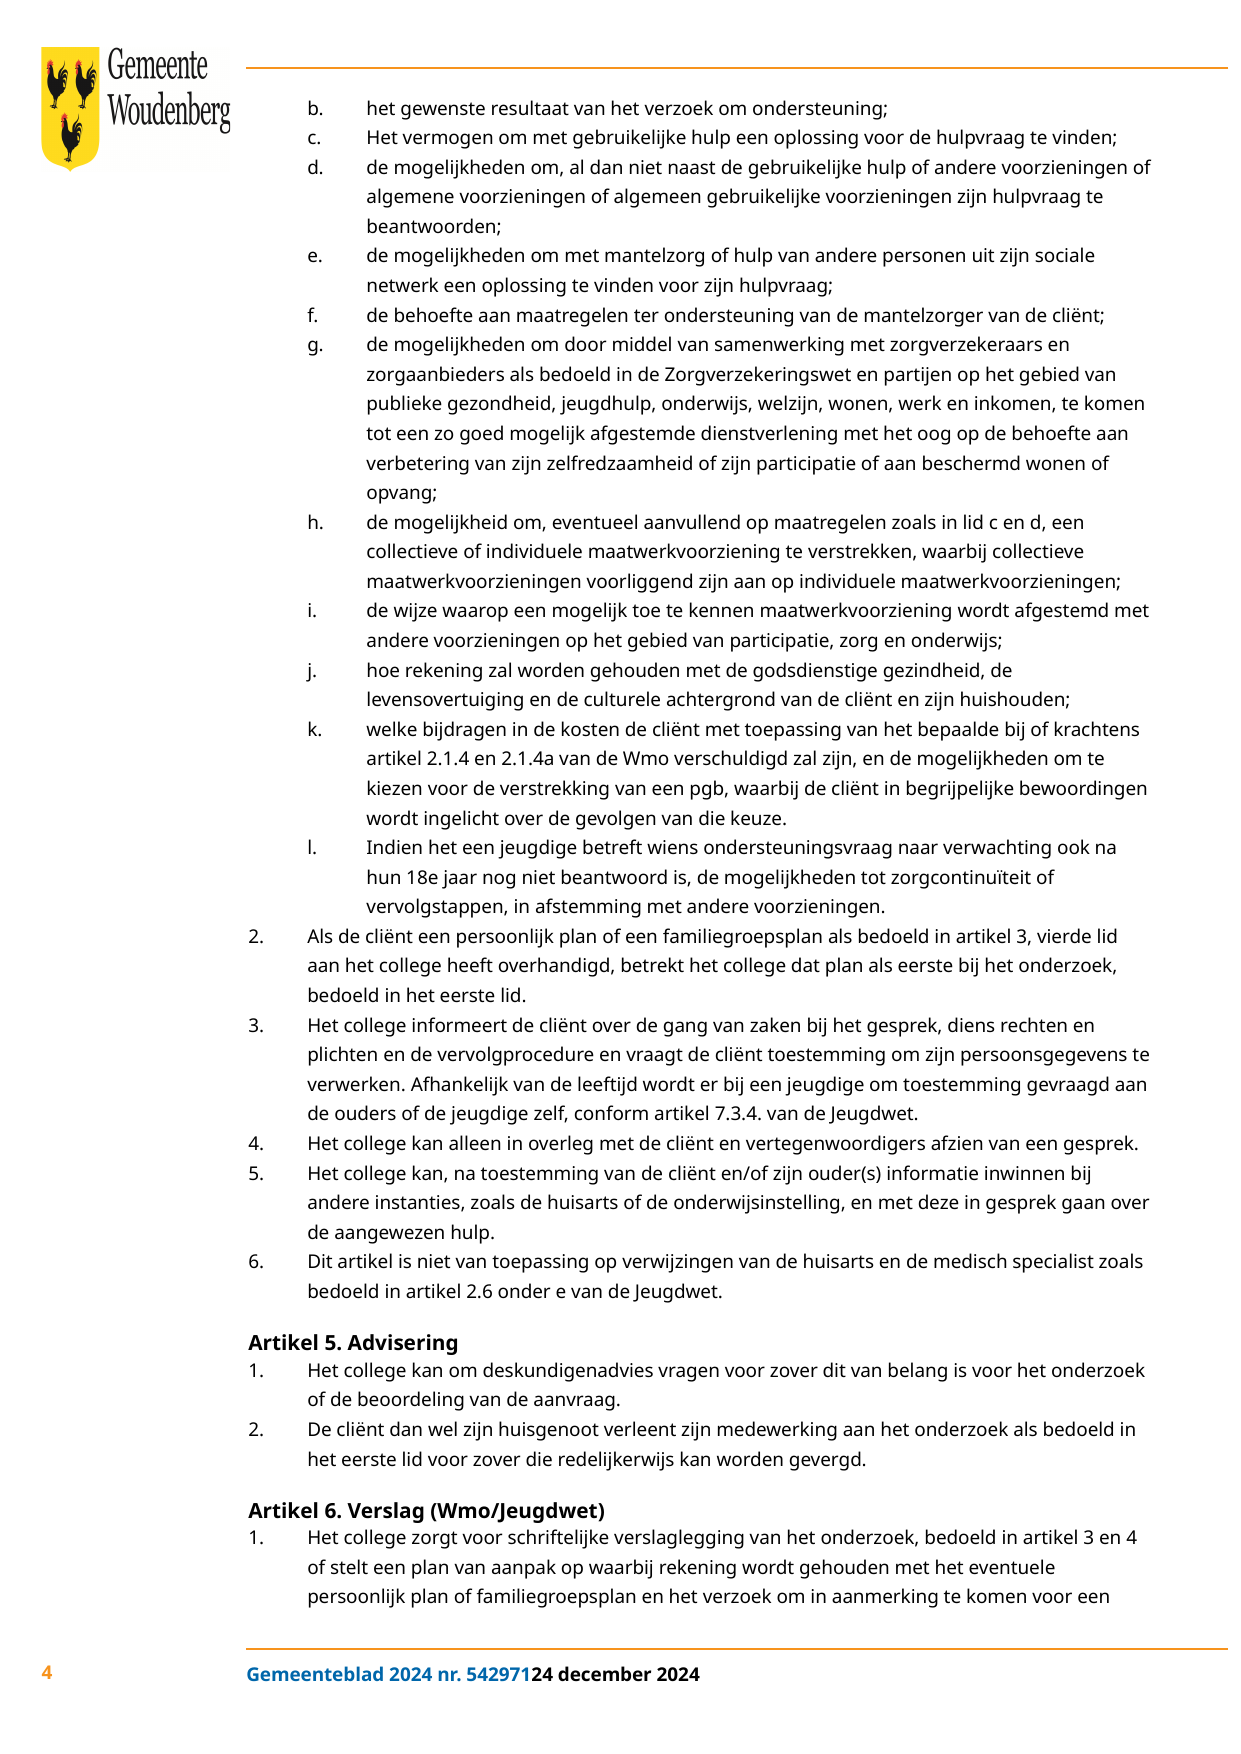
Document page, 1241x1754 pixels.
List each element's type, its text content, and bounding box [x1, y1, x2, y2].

list de mogelijkheden om, al dan niet naast de gebruikelijke hulp of andere voorzieningen of algemene voorzieningen of algemeen gebruikelijke voorzieningen zijn hulpvraag te beantwoorden; [307, 154, 1152, 239]
text Artikel 5. Advisering [248, 1328, 1152, 1357]
list de mogelijkheden om door middel van samenwerking met zorgverzekeraars en zorgaanbieders als bedoeld in de Zorgverzekeringswet en partijen op het gebied van publieke gezondheid, jeugdhulp, onderwijs, welzijn, wonen, werk en inkomen, te komen tot een zo goed mogelijk afgestemde dienstverlening met het oog op de behoefte aan verbetering van zijn zelfredzaamheid of zijn participatie of aan beschermd wonen of opvang; [307, 331, 1152, 505]
list Het vermogen om met gebruikelijke hulp een oplossing voor de hulpvraag te vinden; [307, 124, 1152, 150]
list De cliënt dan wel zijn huisgenoot verleent zijn medewerking aan het onderzoek als bedoeld in het eerste lid voor zover die redelijkerwijs kan worden gevergd. [248, 1416, 1152, 1471]
list Dit artikel is niet van toepassing op verwijzingen van de huisarts en de medisch specialist zoals bedoeld in artikel 2.6 onder e van de Jeugdwet. [248, 1248, 1152, 1304]
list Het college kan, na toestemming van de cliënt en/of zijn ouder(s) informatie inwinnen bij andere instanties, zoals de huisarts of de onderwijsinstelling, en met deze in gesprek gaan over de aangewezen hulp. [248, 1160, 1152, 1245]
list Als de cliënt een persoonlijk plan of een familiegroepsplan als bedoeld in artikel 3, vierde lid aan het college heeft overhandigd, betrekt het college dat plan als eerste bij het onderzoek, bedoeld in het eerste lid. [248, 923, 1152, 1008]
list Indien het een jeugdige betreft wiens ondersteuningsvraag naar verwachting ook na hun 18e jaar nog niet beantwoord is, de mogelijkheden tot zorgcontinuïteit of vervolgstappen, in afstemming met andere voorzieningen. [307, 834, 1152, 919]
list de behoefte aan maatregelen ter ondersteuning van de mantelzorger van de cliënt; [307, 302, 1152, 328]
list het gewenste resultaat van het verzoek om ondersteuning; [307, 95, 1152, 121]
picture [41, 47, 231, 172]
list Het college kan alleen in overleg met de cliënt en vertegenwoordigers afzien van een gesprek. [248, 1130, 1152, 1156]
list Het college zorgt voor schriftelijke verslaglegging van het onderzoek, bedoeld in artikel 3 en 4 of stelt een plan van aanpak op waarbij rekening wordt gehouden met het eventuele persoonlijk plan of familiegroepsplan en het verzoek om in aanmerking te komen voor een [248, 1524, 1152, 1609]
list de mogelijkheid om, eventueel aanvullend op maatregelen zoals in lid c en d, een collectieve of individuele maatwerkvoorziening te verstrekken, waarbij collectieve maatwerkvoorzieningen voorliggend zijn aan op individuele maatwerkvoorzieningen; [307, 509, 1152, 594]
list Het college kan om deskundigenadvies vragen voor zover dit van belang is voor het onderzoek of de beoordeling van de aanvraag. [248, 1357, 1152, 1412]
list hoe rekening zal worden gehouden met de godsdienstige gezindheid, de levensovertuiging en de culturele achtergrond van de cliënt en zijn huishouden; [307, 657, 1152, 712]
list de mogelijkheden om met mantelzorg of hulp van andere personen uit zijn sociale netwerk een oplossing te vinden voor zijn hulpvraag; [307, 243, 1152, 298]
list welke bijdragen in de kosten de cliënt met toepassing van het bepaalde bij of krachtens artikel 2.1.4 en 2.1.4a van de Wmo verschuldigd zal zijn, en de mogelijkheden om te kiezen voor de verstrekking van een pgb, waarbij de cliënt in begrijpelijke bewoordingen wordt ingelicht over de gevolgen van die keuze. [307, 716, 1152, 831]
list Het college informeert de cliënt over de gang van zaken bij het gesprek, diens rechten en plichten en de vervolgprocedure en vraagt de cliënt toestemming om zijn persoonsgegevens te verwerken. Afhankelijk van de leeftijd wordt er bij een jeugdige om toestemming gevraagd aan de ouders of de jeugdige zelf, conform artikel 7.3.4. van de Jeugdwet. [248, 1012, 1152, 1126]
text Artikel 6. Verslag (Wmo/Jeugdwet) [248, 1496, 1152, 1524]
list de wijze waarop een mogelijk toe te kennen maatwerkvoorziening wordt afgestemd met andere voorzieningen op het gebied van participatie, zorg en onderwijs; [307, 598, 1152, 653]
